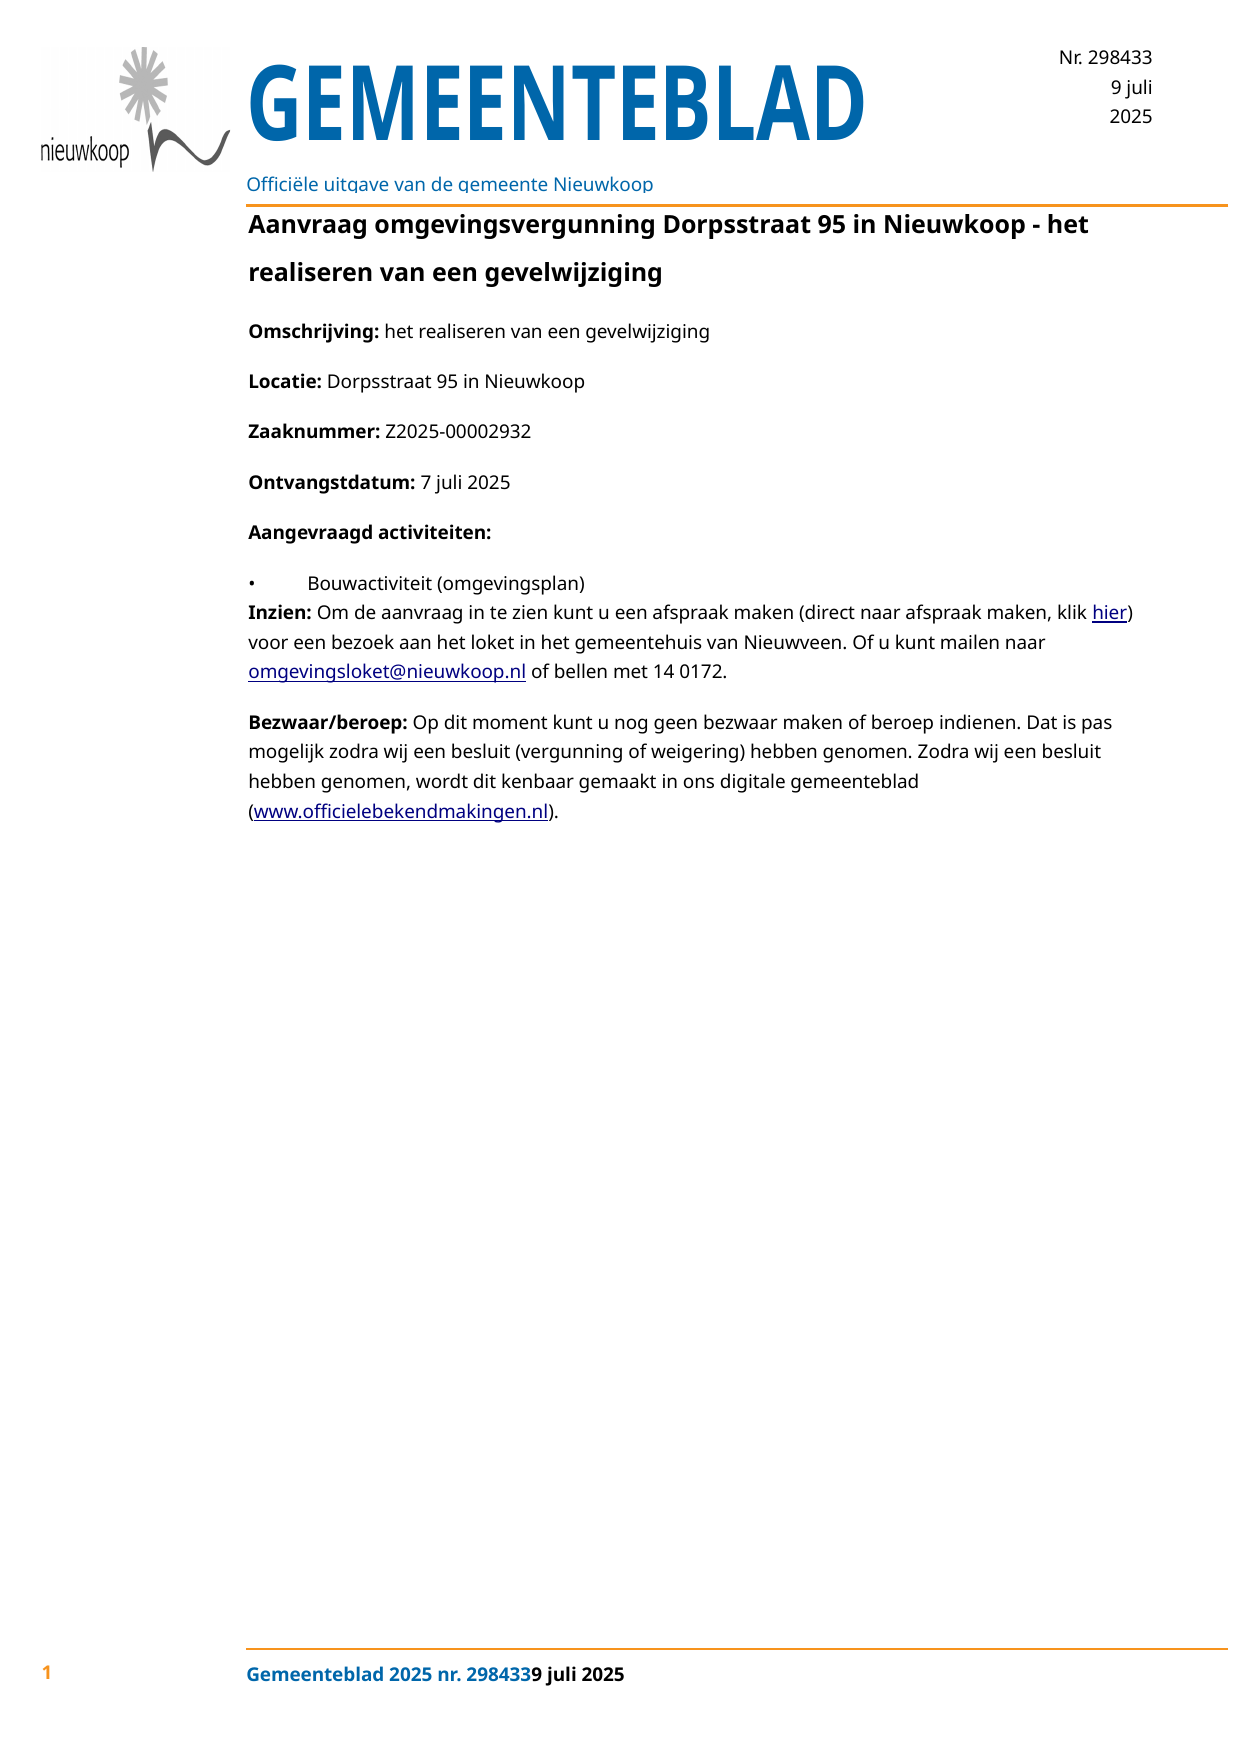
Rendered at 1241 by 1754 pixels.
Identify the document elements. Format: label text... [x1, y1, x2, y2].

text Inzien: Om de aanvraag in te zien kunt u een afspraak maken (direct naar afspraak maken, klik hier) voor een bezoek aan het loket in het gemeentehuis van Nieuwveen. Of u kunt mailen naar omgevingsloket@nieuwkoop.nl of bellen met 14 0172. [248, 599, 1152, 684]
text Aanvraag omgevingsvergunning Dorpsstraat 95 in Nieuwkoop - het realiseren van een gevelwijziging [248, 207, 1152, 288]
text Aangevraagd activiteiten: [248, 519, 1152, 545]
text Locatie: Dorpsstraat 95 in Nieuwkoop [248, 368, 1152, 394]
text Omschrijving: het realiseren van een gevelwijziging [248, 318, 1152, 344]
text Ontvangstdatum: 7 juli 2025 [248, 469, 1152, 495]
text Bezwaar/beroep: Op dit moment kunt u nog geen bezwaar maken of beroep indienen. Dat is pas mogelijk zodra wij een besluit (vergunning of weigering) hebben genomen. Zodra wij een besluit hebben genomen, wordt dit kenbaar gemaakt in ons digitale gemeenteblad (www.officielebekendmakingen.nl). [248, 709, 1152, 824]
text Zaaknummer: Z2025-00002932 [248, 419, 1152, 444]
list Bouwactiviteit (omgevingsplan) [248, 570, 1152, 596]
picture [41, 47, 231, 172]
